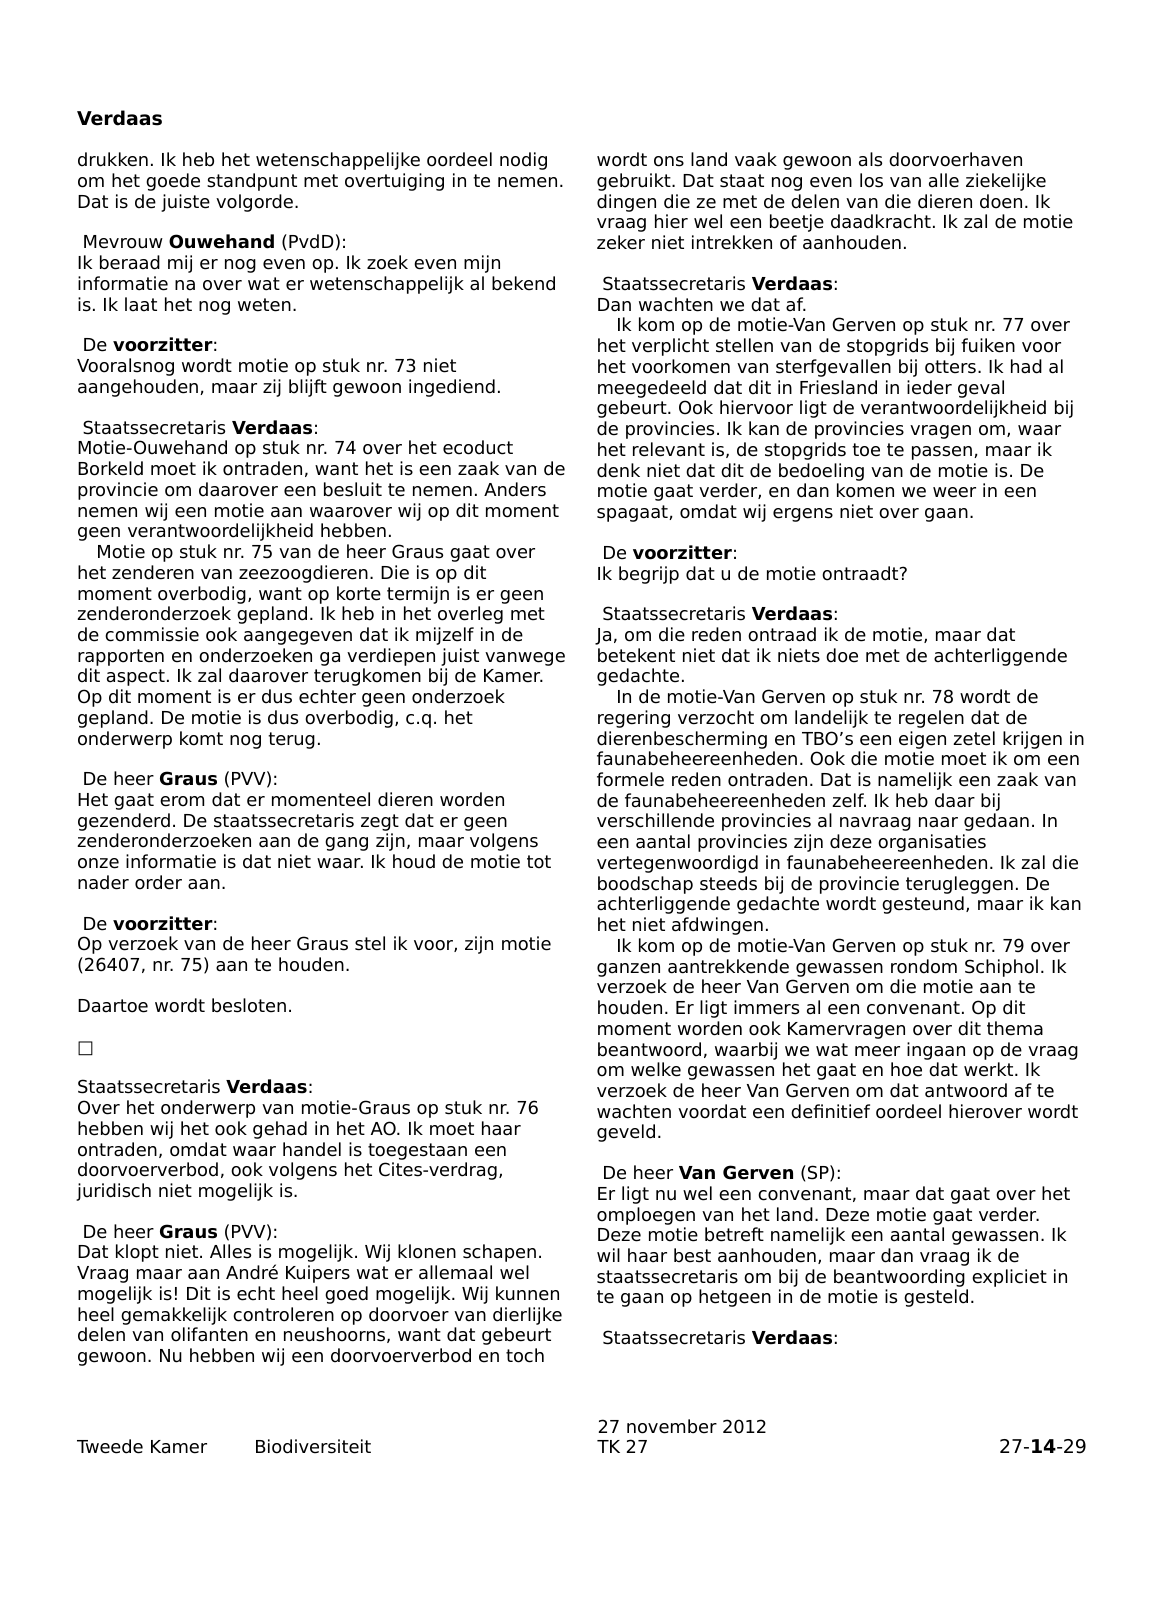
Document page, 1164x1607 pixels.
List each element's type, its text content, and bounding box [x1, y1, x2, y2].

text Daartoe wordt besloten. [77, 996, 567, 1016]
text Staatssecretaris Verdaas: [596, 1328, 1087, 1349]
text Het gaat erom dat er momenteel dieren worden gezenderd. De staatssecretaris zegt dat er geen zenderonderzoeken aan de gang zijn, maar volgens onze informatie is dat niet waar. Ik houd de motie tot nader order aan. [77, 790, 567, 893]
text Motie-Ouwehand op stuk nr. 74 over het ecoduct Borkeld moet ik ontraden, want het is een zaak van de provincie om daarover een besluit te nemen. Anders nemen wij een motie aan waarover wij op dit moment geen verantwoordelijkheid hebben. [77, 438, 567, 542]
text De voorzitter: [77, 913, 567, 934]
text Dat klopt niet. Alles is mogelijk. Wij klonen schapen. Vraag maar aan André Kuipers wat er allemaal wel mogelijk is! Dit is echt heel goed mogelijk. Wij kunnen heel gemakkelijk controleren op doorvoer van dierlijke delen van olifanten en neushoorns, want dat gebeurt gewoon. Nu hebben wij een doorvoerverbod en toch [77, 1242, 567, 1367]
text Over het onderwerp van motie-Graus op stuk nr. 76 hebben wij het ook gehad in het AO. Ik moet haar ontraden, omdat waar handel is toegestaan een doorvoerverbod, ook volgens het Cites-verdrag, juridisch niet mogelijk is. [77, 1098, 567, 1202]
text Op verzoek van de heer Graus stel ik voor, zijn motie (26407, nr. 75) aan te houden. [77, 934, 567, 976]
text De voorzitter: [596, 543, 1087, 563]
text Ik kom op de motie-Van Gerven op stuk nr. 77 over het verplicht stellen van de stopgrids bij fuiken voor het voorkomen van sterfgevallen bij otters. Ik had al meegedeeld dat dit in Friesland in ieder geval gebeurt. Ook hiervoor ligt de verantwoordelijkheid bij de provincies. Ik kan de provincies vragen om, waar het relevant is, de stopgrids toe te passen, maar ik denk niet dat dit de bedoeling van de motie is. De motie gaat verder, en dan komen we weer in een spagaat, omdat wij ergens niet over gaan. [596, 315, 1087, 523]
text Ik kom op de motie-Van Gerven op stuk nr. 79 over ganzen aantrekkende gewassen rondom Schiphol. Ik verzoek de heer Van Gerven om die motie aan te houden. Er ligt immers al een convenant. Op dit moment worden ook Kamervragen over dit thema beantwoord, waarbij we wat meer ingaan op de vraag om welke gewassen het gaat en hoe dat werkt. Ik verzoek de heer Van Gerven om dat antwoord af te wachten voordat een definitief oordeel hierover wordt geveld. [596, 936, 1087, 1143]
text Mevrouw Ouwehand (PvdD): [77, 232, 567, 253]
text In de motie-Van Gerven op stuk nr. 78 wordt de regering verzocht om landelijk te regelen dat de dierenbescherming en TBO’s een eigen zetel krijgen in faunabeheereenheden. Ook die motie moet ik om een formele reden ontraden. Dat is namelijk een zaak van de faunabeheereenheden zelf. Ik heb daar bij verschillende provincies al navraag naar gedaan. In een aantal provincies zijn deze organisaties vertegenwoordigd in faunabeheereenheden. Ik zal die boodschap steeds bij de provincie terugleggen. De achterliggende gedachte wordt gesteund, maar ik kan het niet afdwingen. [596, 687, 1087, 936]
text Staatssecretaris Verdaas: [596, 274, 1087, 294]
text drukken. Ik heb het wetenschappelijke oordeel nodig om het goede standpunt met overtuiging in te nemen. Dat is de juiste volgorde. [77, 150, 567, 212]
text Ik beraad mij er nog even op. Ik zoek even mijn informatie na over wat er wetenschappelijk al bekend is. Ik laat het nog weten. [77, 253, 567, 315]
text De heer Graus (PVV): [77, 1222, 567, 1242]
text □ [77, 1036, 567, 1057]
text De voorzitter: [77, 335, 567, 356]
text wordt ons land vaak gewoon als doorvoerhaven gebruikt. Dat staat nog even los van alle ziekelijke dingen die ze met de delen van die dieren doen. Ik vraag hier wel een beetje daadkracht. Ik zal de motie zeker niet intrekken of aanhouden. [596, 150, 1087, 254]
text Staatssecretaris Verdaas: [596, 604, 1087, 625]
text Vooralsnog wordt motie op stuk nr. 73 niet aangehouden, maar zij blijft gewoon ingediend. [77, 356, 567, 397]
text De heer Van Gerven (SP): [596, 1163, 1087, 1184]
text Dan wachten we dat af. [596, 294, 1087, 315]
text Er ligt nu wel een convenant, maar dat gaat over het omploegen van het land. Deze motie gaat verder. Deze motie betreft namelijk een aantal gewassen. Ik wil haar best aanhouden, maar dan vraag ik de staatssecretaris om bij de beantwoording expliciet in te gaan op hetgeen in de motie is gesteld. [596, 1184, 1087, 1308]
text Motie op stuk nr. 75 van de heer Graus gaat over het zenderen van zeezoogdieren. Die is op dit moment overbodig, want op korte termijn is er geen zenderonderzoek gepland. Ik heb in het overleg met de commissie ook aangegeven dat ik mijzelf in de rapporten en onderzoeken ga verdiepen juist vanwege dit aspect. Ik zal daarover terugkomen bij de Kamer. Op dit moment is er dus echter geen onderzoek gepland. De motie is dus overbodig, c.q. het onderwerp komt nog terug. [77, 542, 567, 749]
text Staatssecretaris Verdaas: [77, 1077, 567, 1098]
text Ja, om die reden ontraad ik de motie, maar dat betekent niet dat ik niets doe met de achterliggende gedachte. [596, 625, 1087, 687]
text Ik begrijp dat u de motie ontraadt? [596, 563, 1087, 584]
text Staatssecretaris Verdaas: [77, 417, 567, 438]
text De heer Graus (PVV): [77, 769, 567, 790]
